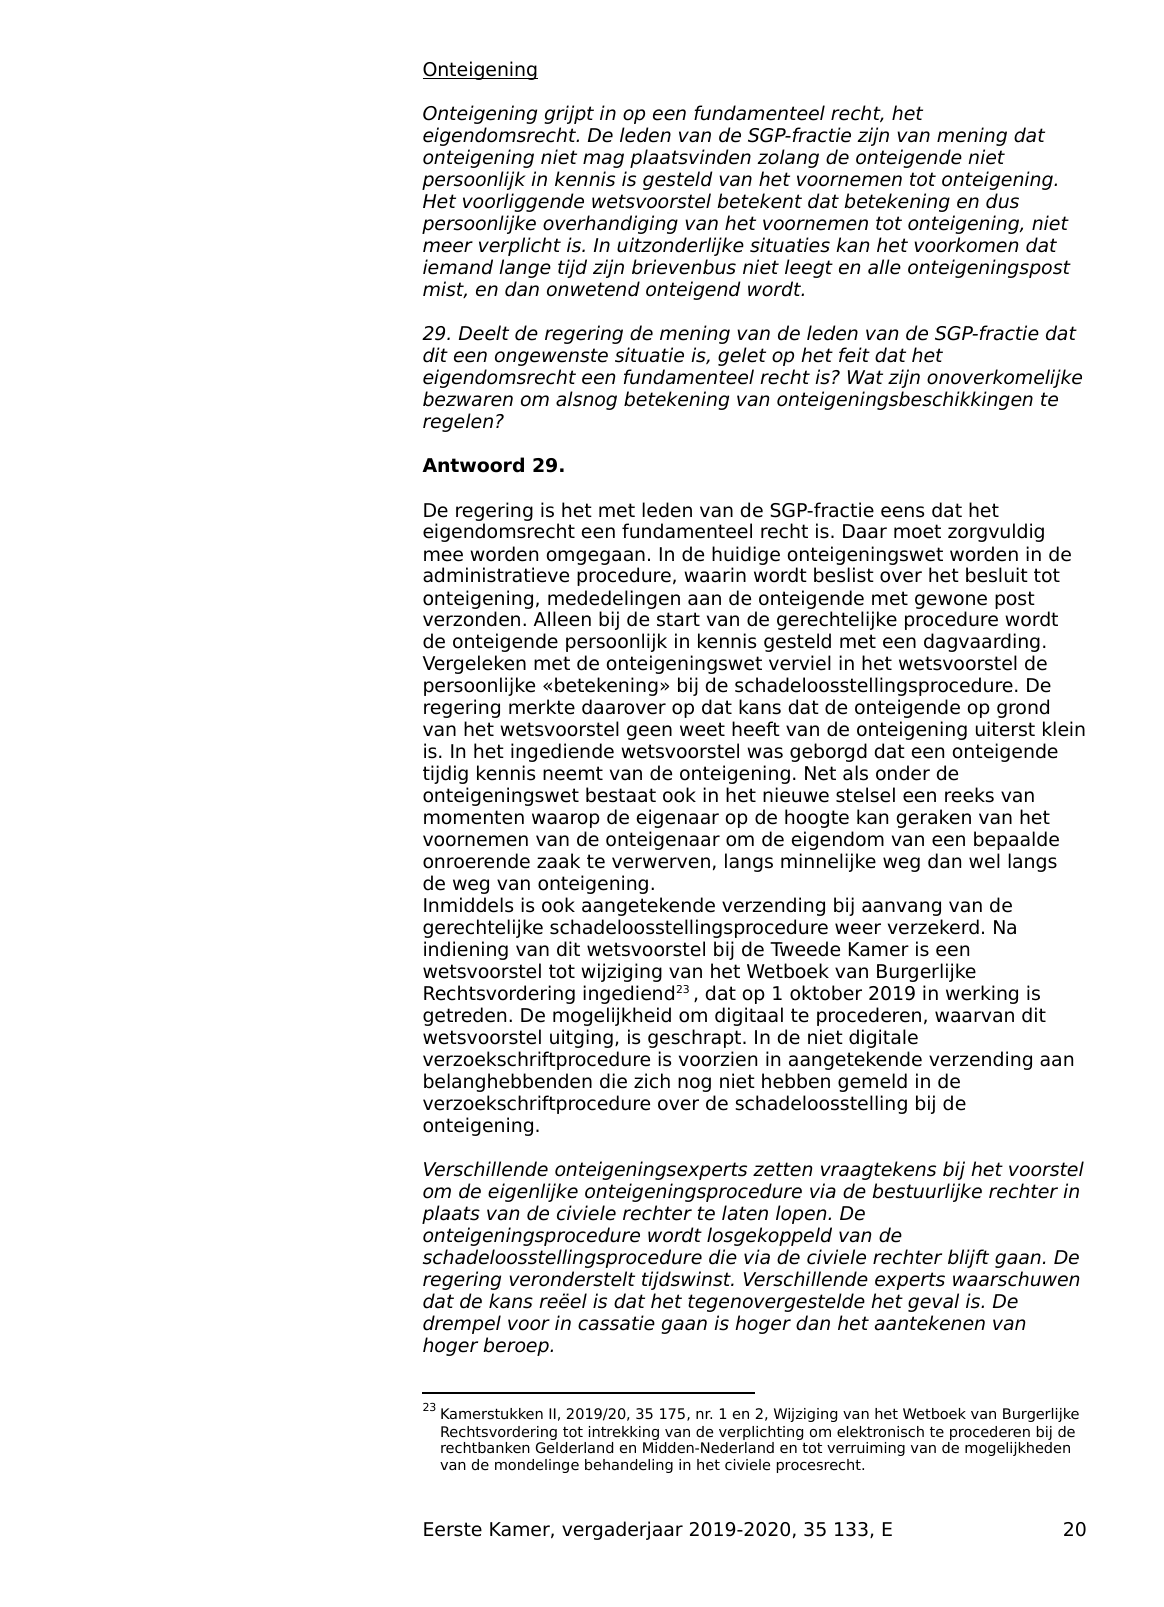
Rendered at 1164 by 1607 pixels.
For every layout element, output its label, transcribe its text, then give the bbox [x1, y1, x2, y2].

text Vergeleken met de onteigeningswet verviel in het wetsvoorstel de persoonlijke «betekening» bij de schadeloosstellingsprocedure. De regering merkte daarover op dat kans dat de onteigende op grond van het wetsvoorstel geen weet heeft van de onteigening uiterst klein is. In het ingediende wetsvoorstel was geborgd dat een onteigende tijdig kennis neemt van de onteigening. Net als onder de onteigeningswet bestaat ook in het nieuwe stelsel een reeks van momenten waarop de eigenaar op de hoogte kan geraken van het voornemen van de onteigenaar om de eigendom van een bepaalde onroerende zaak te verwerven, langs minnelijke weg dan wel langs de weg van onteigening. [422, 653, 1087, 895]
text Onteigening grijpt in op een fundamenteel recht, het eigendomsrecht. De leden van de SGP-fractie zijn van mening dat onteigening niet mag plaatsvinden zolang de onteigende niet persoonlijk in kennis is gesteld van het voornemen tot onteigening. Het voorliggende wetsvoorstel betekent dat betekening en dus persoonlijke overhandiging van het voornemen tot onteigening, niet meer verplicht is. In uitzonderlijke situaties kan het voorkomen dat iemand lange tijd zijn brievenbus niet leegt en alle onteigeningspost mist, en dan onwetend onteigend wordt. [422, 103, 1087, 301]
text Inmiddels is ook aangetekende verzending bij aanvang van de gerechtelijke schadeloosstellingsprocedure weer verzekerd. Na indiening van dit wetsvoorstel bij de Tweede Kamer is een wetsvoorstel tot wijziging van het Wetboek van Burgerlijke Rechtsvordering ingediend, dat op 1 oktober 2019 in werking is getreden. De mogelijkheid om digitaal te procederen, waarvan dit wetsvoorstel uitging, is geschrapt. In de niet digitale verzoekschriftprocedure is voorzien in aangetekende verzending aan belanghebbenden die zich nog niet hebben gemeld in de verzoekschriftprocedure over de schadeloosstelling bij de onteigening. [422, 895, 1087, 1137]
text De regering is het met leden van de SGP-fractie eens dat het eigendomsrecht een fundamenteel recht is. Daar moet zorgvuldig mee worden omgegaan. In de huidige onteigeningswet worden in de administratieve procedure, waarin wordt beslist over het besluit tot onteigening, mededelingen aan de onteigende met gewone post verzonden. Alleen bij de start van de gerechtelijke procedure wordt de onteigende persoonlijk in kennis gesteld met een dagvaarding. [422, 499, 1087, 653]
text 29. Deelt de regering de mening van de leden van de SGP-fractie dat dit een ongewenste situatie is, gelet op het feit dat het eigendomsrecht een fundamenteel recht is? Wat zijn onoverkomelijke bezwaren om alsnog betekening van onteigeningsbeschikkingen te regelen? [422, 323, 1087, 433]
subtitle Antwoord 29. [422, 455, 1087, 477]
subtitle Onteigening [422, 59, 1087, 81]
text Kamerstukken II, 2019/20, 35 175, nr. 1 en 2, Wijziging van het Wetboek van Burgerlijke Rechtsvordering tot intrekking van de verplichting om elektronisch te procederen bij de rechtbanken Gelderland en Midden-Nederland en tot verruiming van de mogelijkheden van de mondelinge behandeling in het civiele procesrecht. [422, 1402, 1087, 1474]
text Verschillende onteigeningsexperts zetten vraagtekens bij het voorstel om de eigenlijke onteigeningsprocedure via de bestuurlijke rechter in plaats van de civiele rechter te laten lopen. De onteigeningsprocedure wordt losgekoppeld van de schadeloosstellingsprocedure die via de civiele rechter blijft gaan. De regering veronderstelt tijdswinst. Verschillende experts waarschuwen dat de kans reëel is dat het tegenovergestelde het geval is. De drempel voor in cassatie gaan is hoger dan het aantekenen van hoger beroep. [422, 1159, 1087, 1357]
